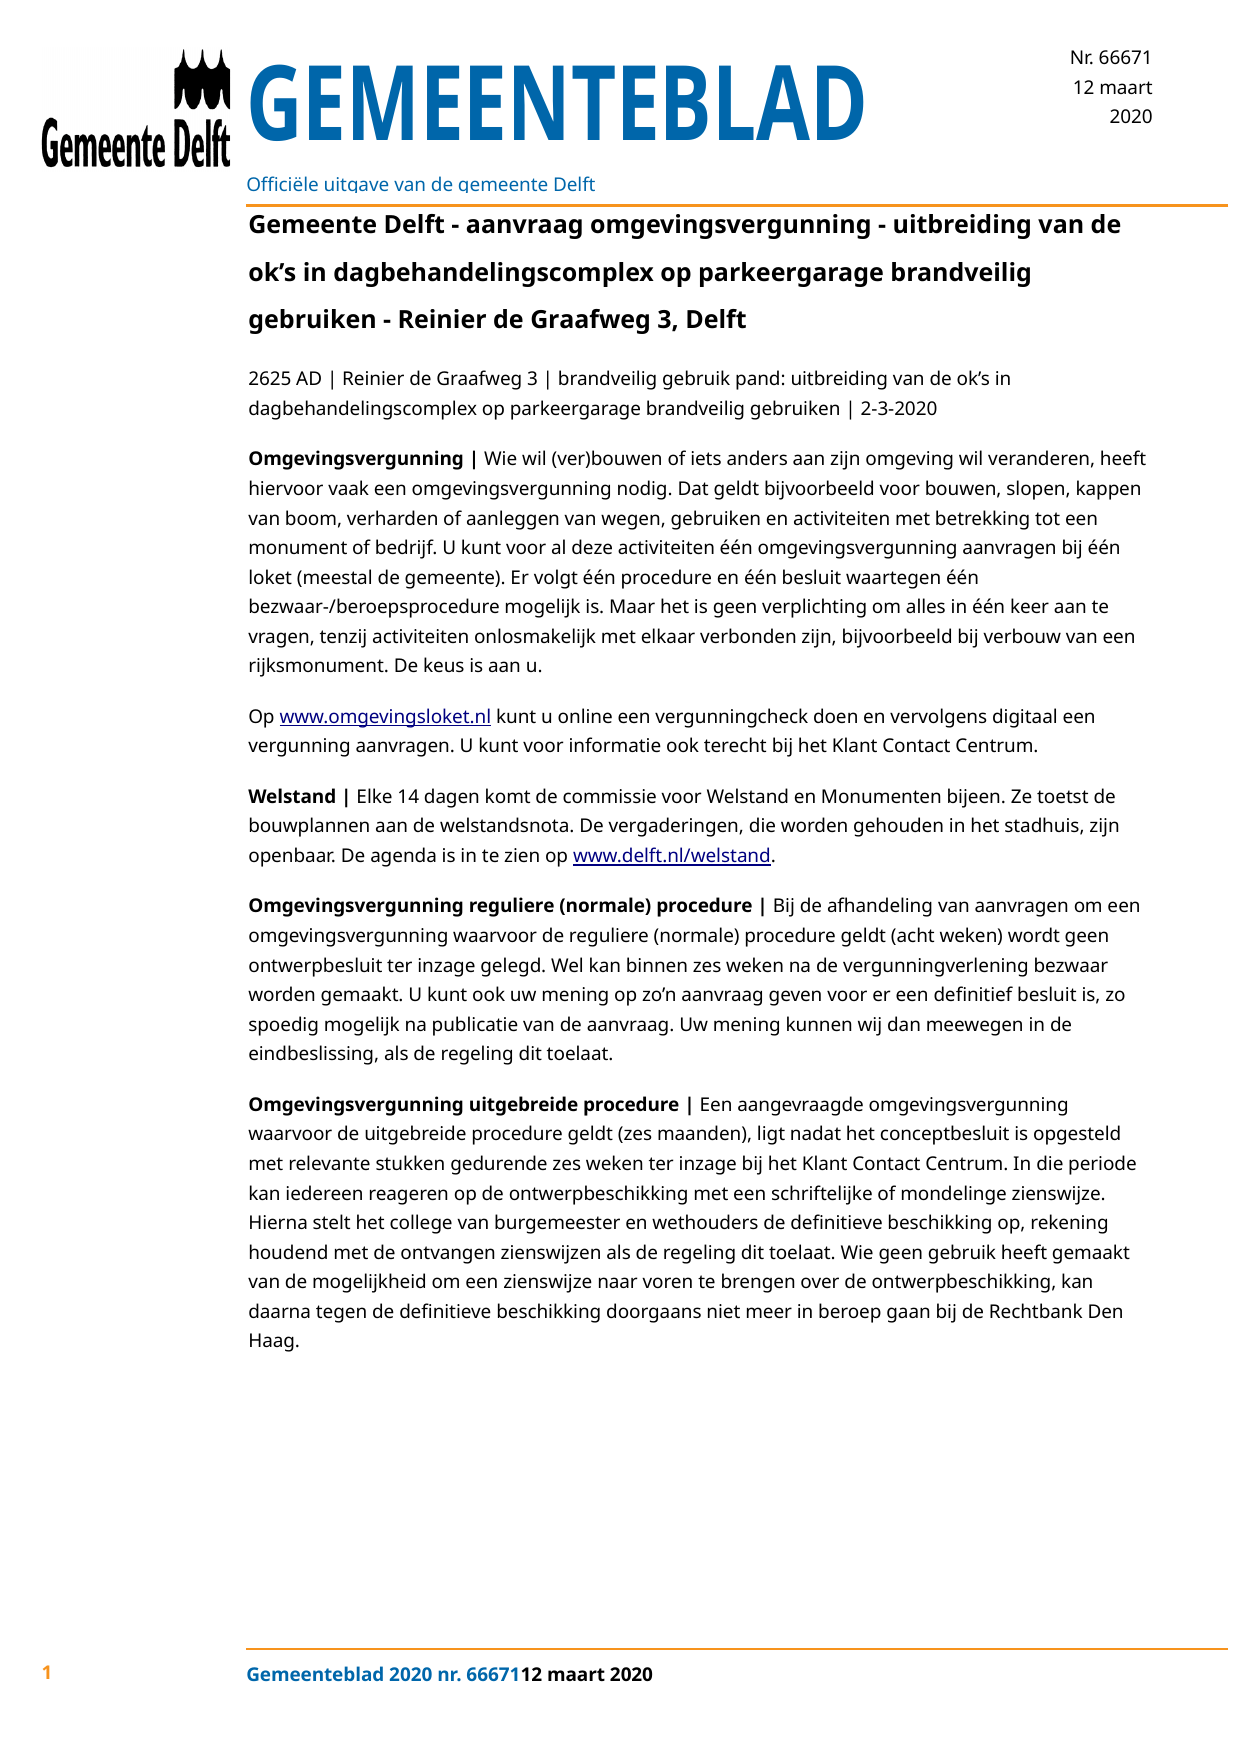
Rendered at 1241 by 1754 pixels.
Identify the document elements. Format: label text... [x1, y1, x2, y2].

text Welstand | Elke 14 dagen komt de commissie voor Welstand en Monumenten bijeen. Ze toetst de bouwplannen aan de welstandsnota. De vergaderingen, die worden gehouden in het stadhuis, zijn openbaar. De agenda is in te zien op www.delft.nl/welstand. [248, 783, 1152, 868]
text Gemeente Delft - aanvraag omgevingsvergunning - uitbreiding van de ok’s in dagbehandelingscomplex op parkeergarage brandveilig gebruiken - Reinier de Graafweg 3, Delft [248, 207, 1152, 336]
text Omgevingsvergunning | Wie wil (ver)bouwen of iets anders aan zijn omgeving wil veranderen, heeft hiervoor vaak een omgevingsvergunning nodig. Dat geldt bijvoorbeeld voor bouwen, slopen, kappen van boom, verharden of aanleggen van wegen, gebruiken en activiteiten met betrekking tot een monument of bedrijf. U kunt voor al deze activiteiten één omgevingsvergunning aanvragen bij één loket (meestal de gemeente). Er volgt één procedure en één besluit waartegen één bezwaar-/beroepsprocedure mogelijk is. Maar het is geen verplichting om alles in één keer aan te vragen, tenzij activiteiten onlosmakelijk met elkaar verbonden zijn, bijvoorbeeld bij verbouw van een rijksmonument. De keus is aan u. [248, 446, 1152, 678]
text Op www.omgevingsloket.nl kunt u online een vergunningcheck doen en vervolgens digitaal een vergunning aanvragen. U kunt voor informatie ook terecht bij het Klant Contact Centrum. [248, 703, 1152, 758]
text Omgevingsvergunning uitgebreide procedure | Een aangevraagde omgevingsvergunning waarvoor de uitgebreide procedure geldt (zes maanden), ligt nadat het conceptbesluit is opgesteld met relevante stukken gedurende zes weken ter inzage bij het Klant Contact Centrum. In die periode kan iedereen reageren op de ontwerpbeschikking met een schriftelijke of mondelinge zienswijze. Hierna stelt het college van burgemeester en wethouders de definitieve beschikking op, rekening houdend met de ontvangen zienswijzen als de regeling dit toelaat. Wie geen gebruik heeft gemaakt van de mogelijkheid om een zienswijze naar voren te brengen over de ontwerpbeschikking, kan daarna tegen de definitieve beschikking doorgaans niet meer in beroep gaan bij de Rechtbank Den Haag. [248, 1091, 1152, 1353]
picture [41, 47, 231, 172]
text Omgevingsvergunning reguliere (normale) procedure | Bij de afhandeling van aanvragen om een omgevingsvergunning waarvoor de reguliere (normale) procedure geldt (acht weken) wordt geen ontwerpbesluit ter inzage gelegd. Wel kan binnen zes weken na de vergunningverlening bezwaar worden gemaakt. U kunt ook uw mening op zo’n aanvraag geven voor er een definitief besluit is, zo spoedig mogelijk na publicatie van de aanvraag. Uw mening kunnen wij dan meewegen in de eindbeslissing, als de regeling dit toelaat. [248, 893, 1152, 1066]
text 2625 AD | Reinier de Graafweg 3 | brandveilig gebruik pand: uitbreiding van de ok’s in dagbehandelingscomplex op parkeergarage brandveilig gebruiken | 2-3-2020 [248, 366, 1152, 421]
